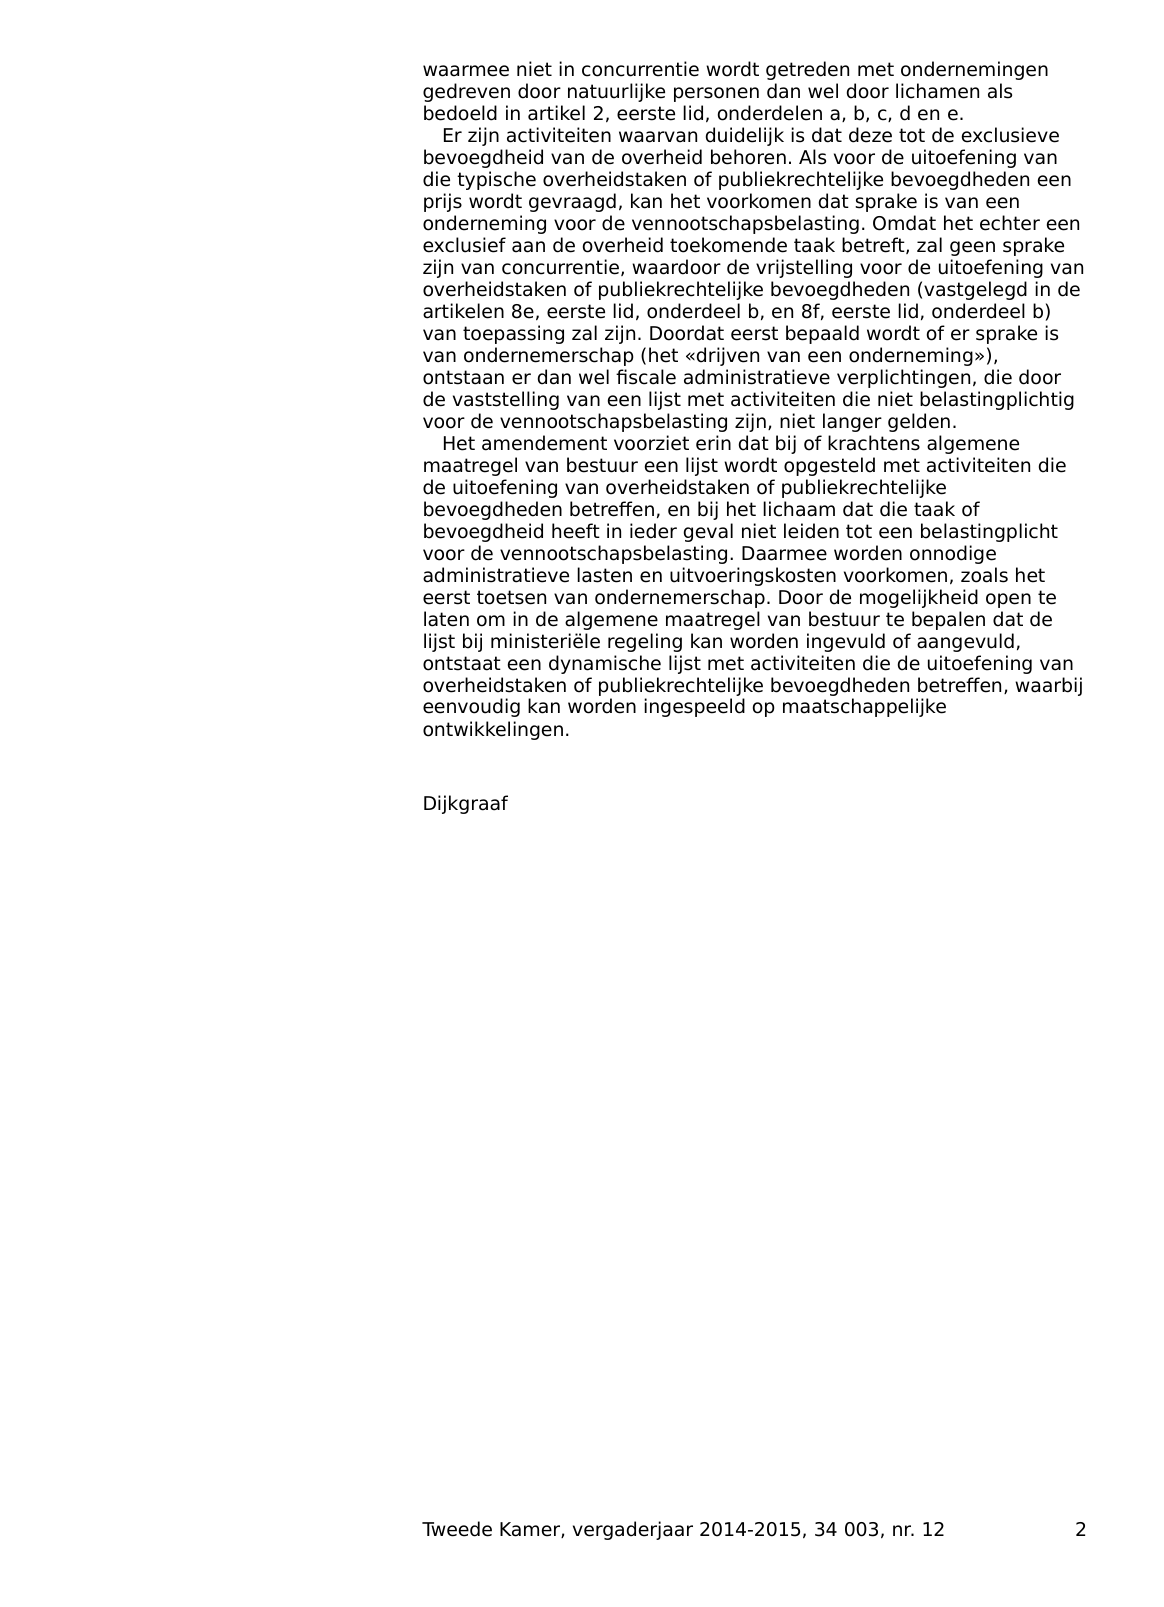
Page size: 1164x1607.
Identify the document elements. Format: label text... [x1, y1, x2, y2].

text Er zijn activiteiten waarvan duidelijk is dat deze tot de exclusieve bevoegdheid van de overheid behoren. Als voor de uitoefening van die typische overheidstaken of publiekrechtelijke bevoegdheden een prijs wordt gevraagd, kan het voorkomen dat sprake is van een onderneming voor de vennootschapsbelasting. Omdat het echter een exclusief aan de overheid toekomende taak betreft, zal geen sprake zijn van concurrentie, waardoor de vrijstelling voor de uitoefening van overheidstaken of publiekrechtelijke bevoegdheden (vastgelegd in de artikelen 8e, eerste lid, onderdeel b, en 8f, eerste lid, onderdeel b) van toepassing zal zijn. Doordat eerst bepaald wordt of er sprake is van ondernemerschap (het «drijven van een onderneming»), ontstaan er dan wel fiscale administratieve verplichtingen, die door de vaststelling van een lijst met activiteiten die niet belastingplichtig voor de vennootschapsbelasting zijn, niet langer gelden. [422, 125, 1087, 433]
text waarmee niet in concurrentie wordt getreden met ondernemingen gedreven door natuurlijke personen dan wel door lichamen als bedoeld in artikel 2, eerste lid, onderdelen a, b, c, d en e. [422, 59, 1087, 125]
text Dijkgraaf [422, 770, 1087, 814]
text Het amendement voorziet erin dat bij of krachtens algemene maatregel van bestuur een lijst wordt opgesteld met activiteiten die de uitoefening van overheidstaken of publiekrechtelijke bevoegdheden betreffen, en bij het lichaam dat die taak of bevoegdheid heeft in ieder geval niet leiden tot een belastingplicht voor de vennootschapsbelasting. Daarmee worden onnodige administratieve lasten en uitvoeringskosten voorkomen, zoals het eerst toetsen van ondernemerschap. Door de mogelijkheid open te laten om in de algemene maatregel van bestuur te bepalen dat de lijst bij ministeriële regeling kan worden ingevuld of aangevuld, ontstaat een dynamische lijst met activiteiten die de uitoefening van overheidstaken of publiekrechtelijke bevoegdheden betreffen, waarbij eenvoudig kan worden ingespeeld op maatschappelijke ontwikkelingen. [422, 433, 1087, 740]
